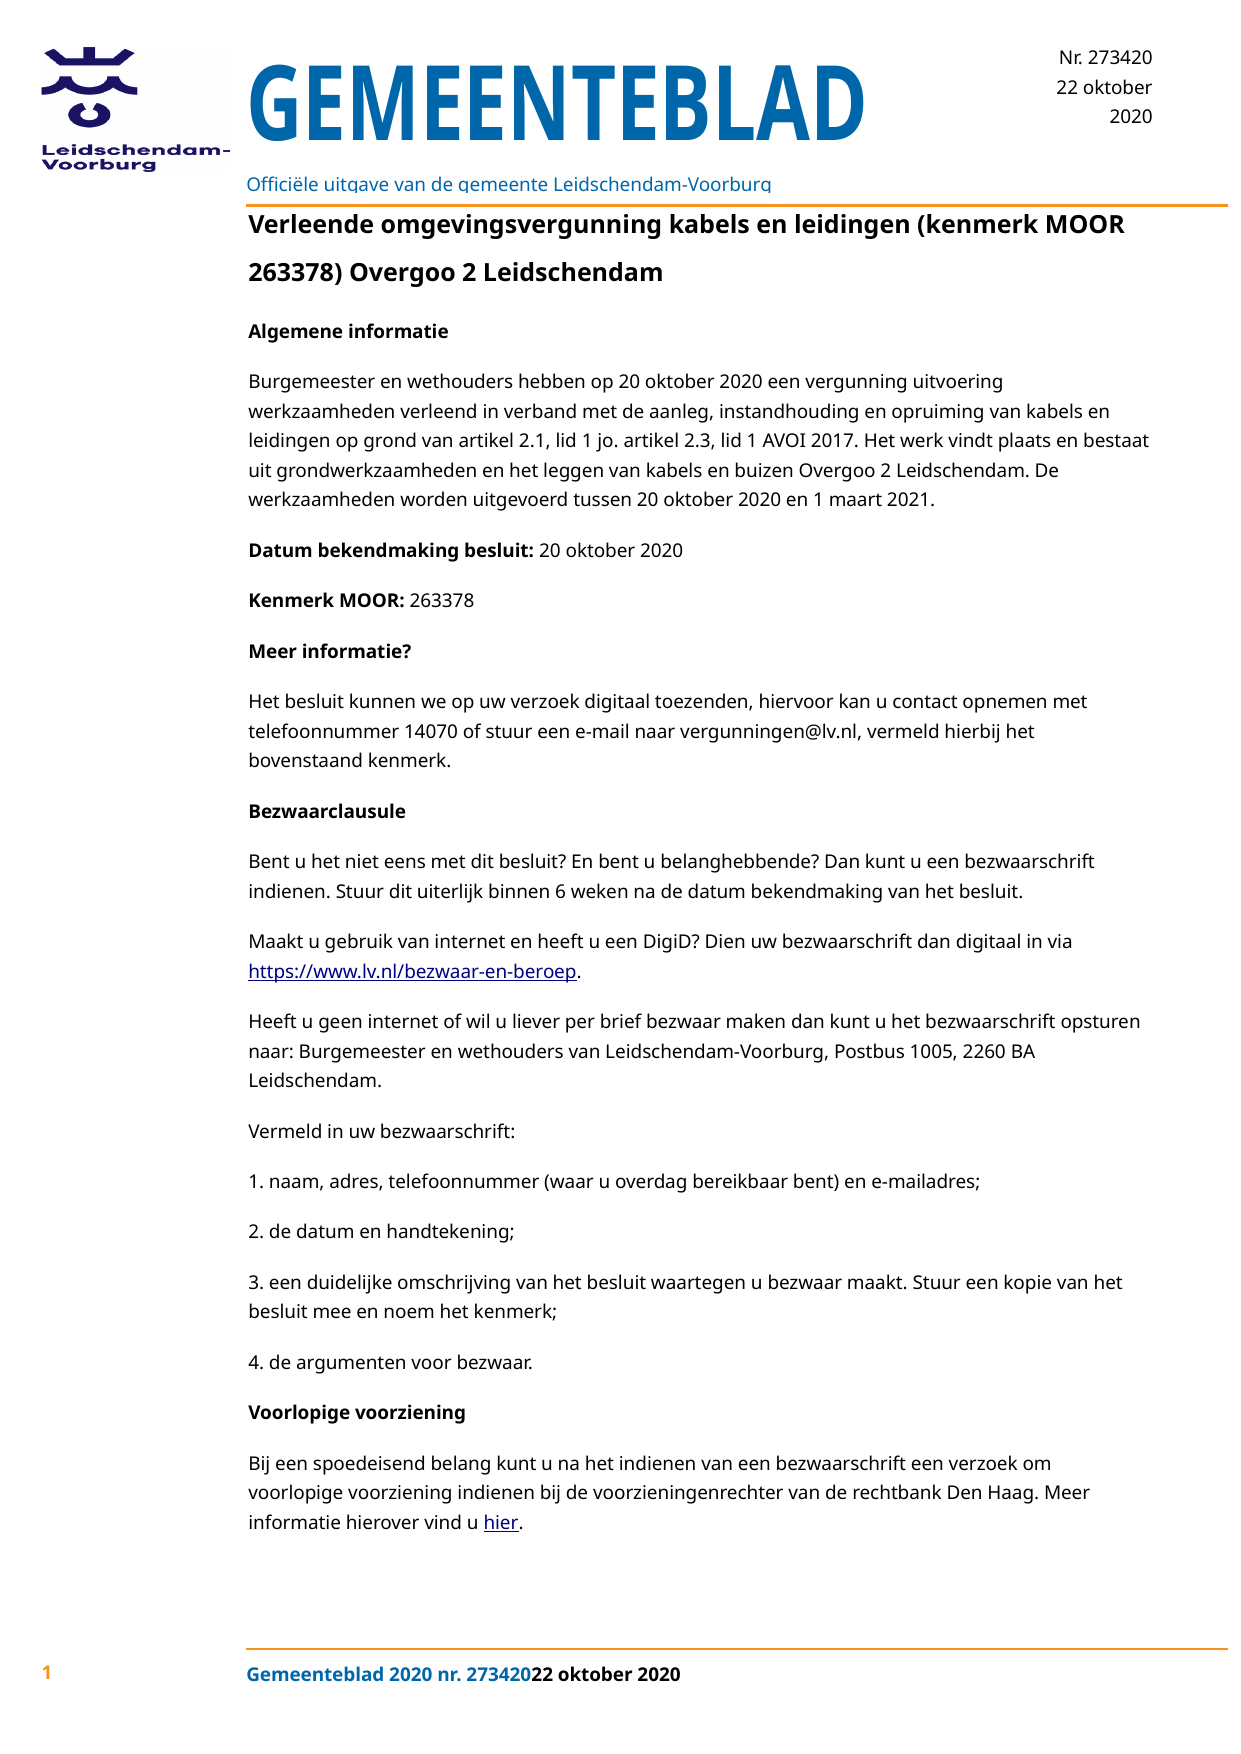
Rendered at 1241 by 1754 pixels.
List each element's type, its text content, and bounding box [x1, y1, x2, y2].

text Kenmerk MOOR: 263378 [248, 587, 1152, 613]
text Voorlopige voorziening [248, 1399, 1152, 1425]
text Algemene informatie [248, 318, 1152, 344]
text Burgemeester en wethouders hebben op 20 oktober 2020 een vergunning uitvoering werkzaamheden verleend in verband met de aanleg, instandhouding en opruiming van kabels en leidingen op grond van artikel 2.1, lid 1 jo. artikel 2.3, lid 1 AVOI 2017. Het werk vindt plaats en bestaat uit grondwerkzaamheden en het leggen van kabels en buizen Overgoo 2 Leidschendam. De werkzaamheden worden uitgevoerd tussen 20 oktober 2020 en 1 maart 2021. [248, 368, 1152, 512]
text 4. de argumenten voor bezwaar. [248, 1349, 1152, 1375]
text Bezwaarclausule [248, 798, 1152, 824]
text 3. een duidelijke omschrijving van het besluit waartegen u bezwaar maakt. Stuur een kopie van het besluit mee en noem het kenmerk; [248, 1269, 1152, 1324]
text 2. de datum en handtekening; [248, 1219, 1152, 1244]
text Vermeld in uw bezwaarschrift: [248, 1118, 1152, 1144]
text 1. naam, adres, telefoonnummer (waar u overdag bereikbaar bent) en e-mailadres; [248, 1168, 1152, 1194]
text Heeft u geen internet of wil u liever per brief bezwaar maken dan kunt u het bezwaarschrift opsturen naar: Burgemeester en wethouders van Leidschendam-Voorburg, Postbus 1005, 2260 BA Leidschendam. [248, 1008, 1152, 1093]
picture [41, 47, 231, 172]
text Bent u het niet eens met dit besluit? En bent u belanghebbende? Dan kunt u een bezwaarschrift indienen. Stuur dit uiterlijk binnen 6 weken na de datum bekendmaking van het besluit. [248, 848, 1152, 904]
text Meer informatie? [248, 638, 1152, 664]
text Verleende omgevingsvergunning kabels en leidingen (kenmerk MOOR 263378) Overgoo 2 Leidschendam [248, 207, 1152, 288]
text Het besluit kunnen we op uw verzoek digitaal toezenden, hiervoor kan u contact opnemen met telefoonnummer 14070 of stuur een e-mail naar vergunningen@lv.nl, vermeld hierbij het bovenstaand kenmerk. [248, 688, 1152, 773]
text Maakt u gebruik van internet en heeft u een DigiD? Dien uw bezwaarschrift dan digitaal in via https://www.lv.nl/bezwaar-en-beroep. [248, 928, 1152, 984]
text Bij een spoedeisend belang kunt u na het indienen van een bezwaarschrift een verzoek om voorlopige voorziening indienen bij de voorzieningenrechter van de rechtbank Den Haag. Meer informatie hierover vind u hier. [248, 1450, 1152, 1535]
text Datum bekendmaking besluit: 20 oktober 2020 [248, 537, 1152, 563]
